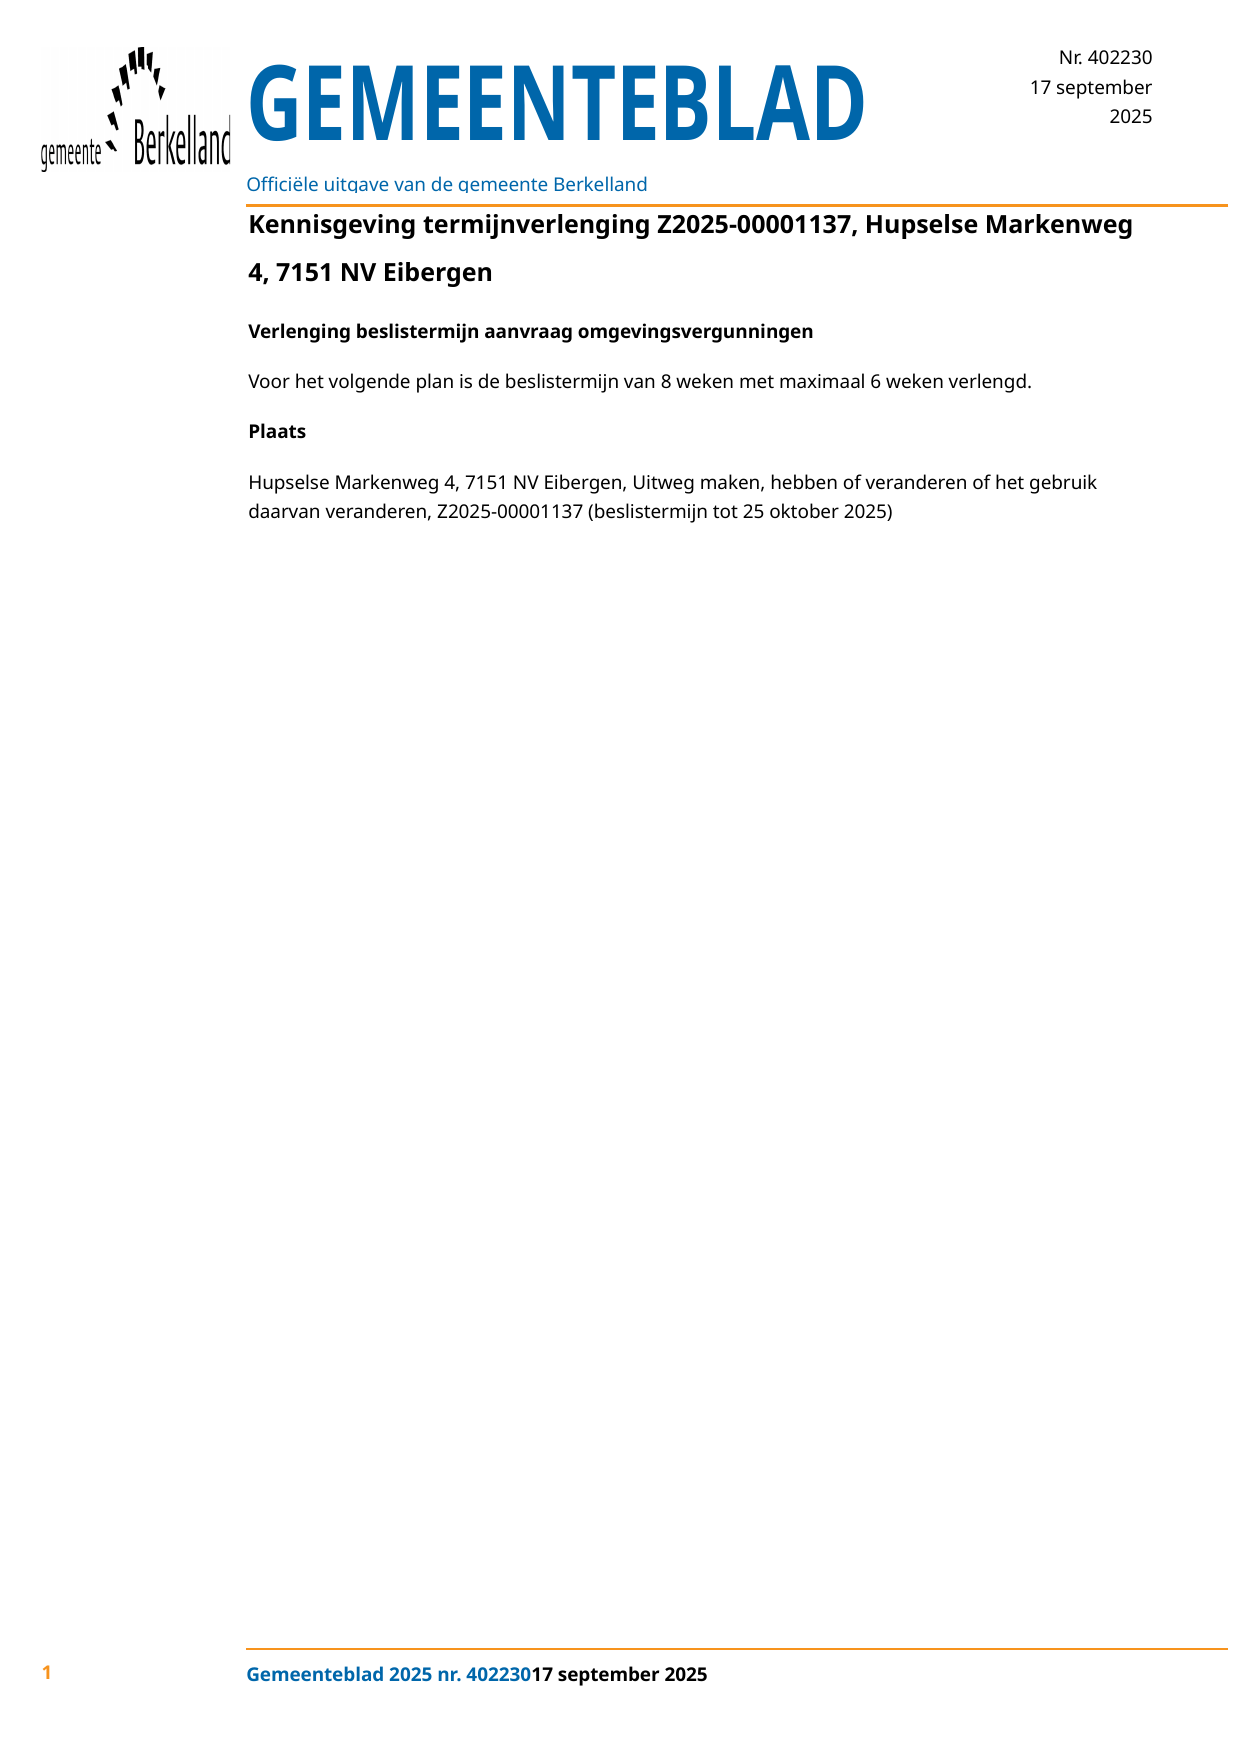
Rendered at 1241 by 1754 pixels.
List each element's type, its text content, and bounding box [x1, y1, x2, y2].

text Verlenging beslistermijn aanvraag omgevingsvergunningen [248, 318, 1152, 344]
text Plaats [248, 419, 1152, 444]
text Kennisgeving termijnverlenging Z2025-00001137, Hupselse Markenweg 4, 7151 NV Eibergen [248, 207, 1152, 288]
text Hupselse Markenweg 4, 7151 NV Eibergen, Uitweg maken, hebben of veranderen of het gebruik daarvan veranderen, Z2025-00001137 (beslistermijn tot 25 oktober 2025) [248, 469, 1152, 524]
picture [41, 47, 231, 172]
text Voor het volgende plan is de beslistermijn van 8 weken met maximaal 6 weken verlengd. [248, 368, 1152, 394]
